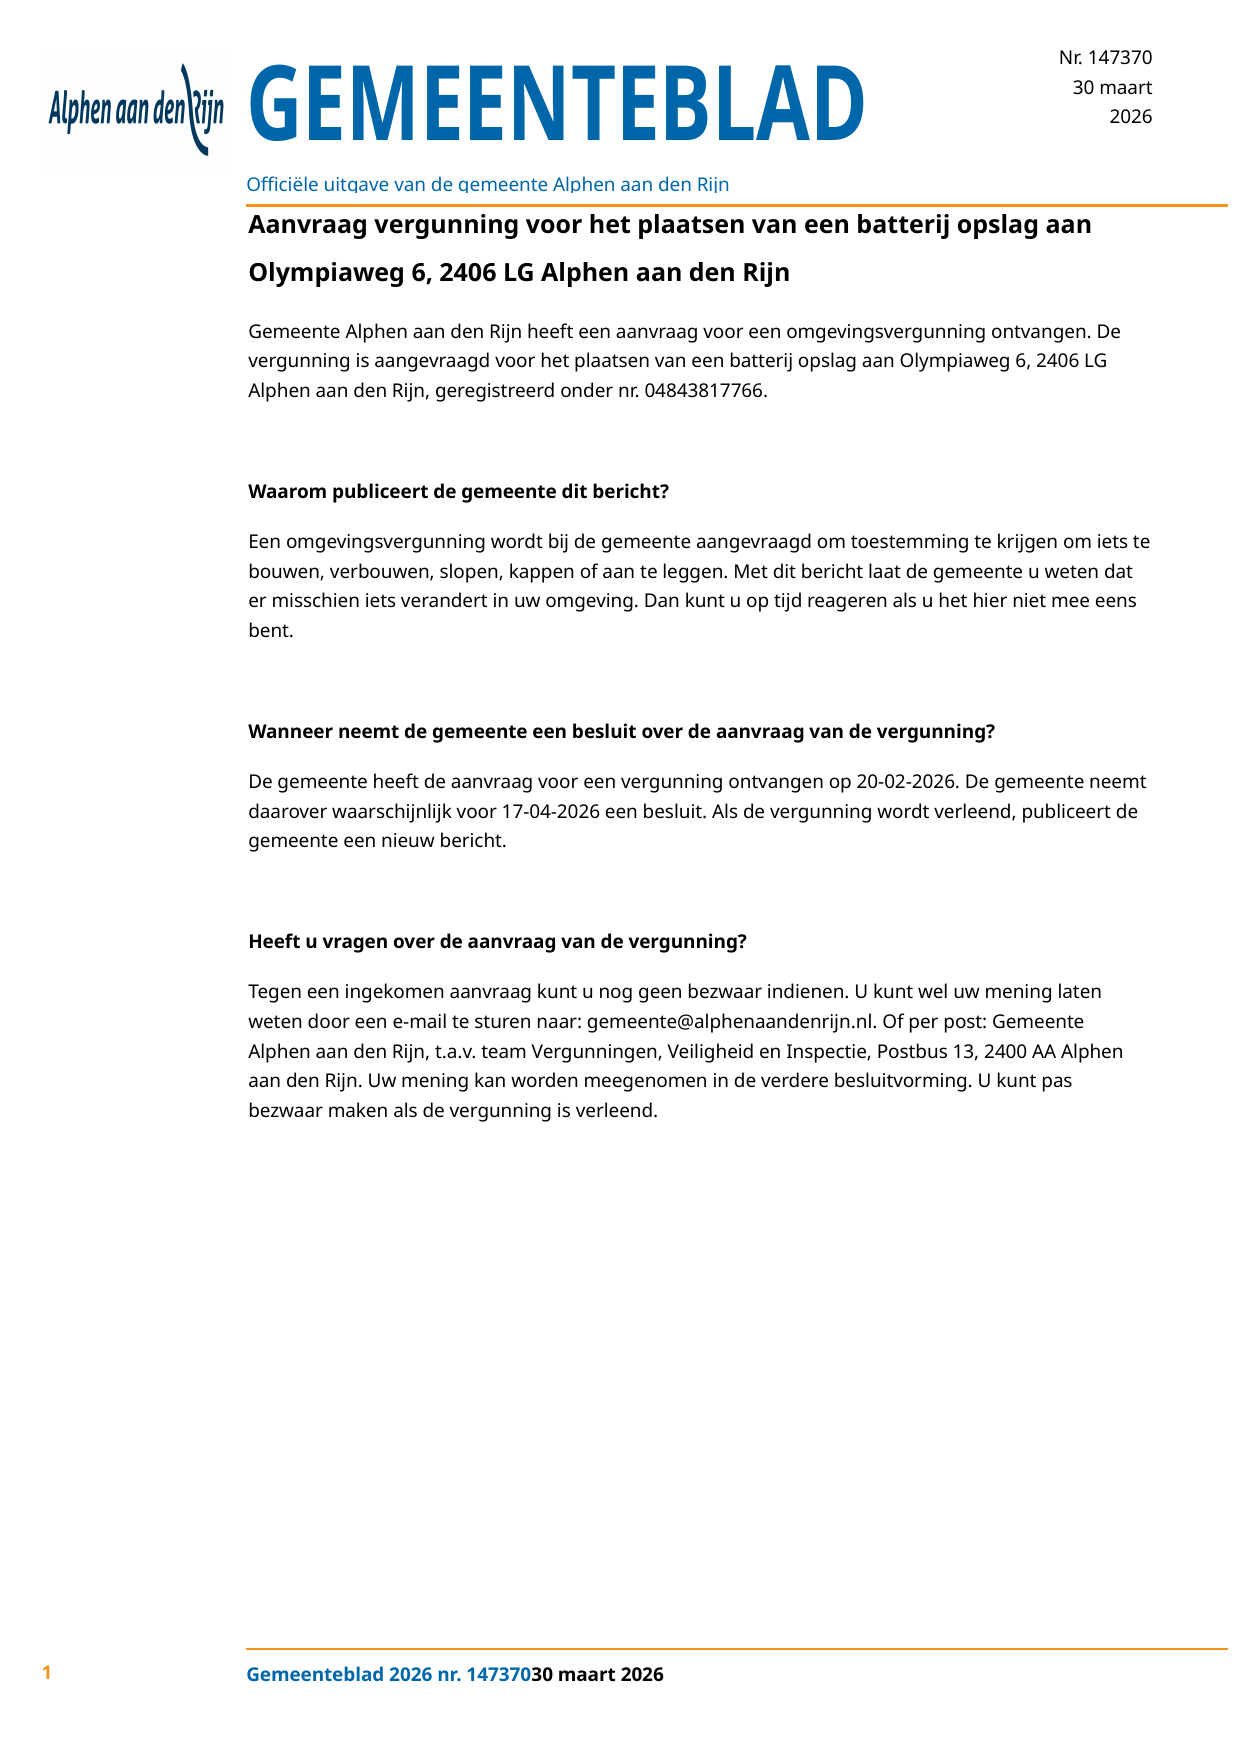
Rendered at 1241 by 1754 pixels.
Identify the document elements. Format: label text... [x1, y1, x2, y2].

text Tegen een ingekomen aanvraag kunt u nog geen bezwaar indienen. U kunt wel uw mening laten weten door een e-mail te sturen naar: gemeente@alphenaandenrijn.nl. Of per post: Gemeente Alphen aan den Rijn, t.a.v. team Vergunningen, Veiligheid en Inspectie, Postbus 13, 2400 AA Alphen aan den Rijn. Uw mening kan worden meegenomen in de verdere besluitvorming. U kunt pas bezwaar maken als de vergunning is verleend. [248, 979, 1152, 1123]
text Een omgevingsvergunning wordt bij de gemeente aangevraagd om toestemming te krijgen om iets te bouwen, verbouwen, slopen, kappen of aan te leggen. Met dit bericht laat de gemeente u weten dat er misschien iets verandert in uw omgeving. Dan kunt u op tijd reageren als u het hier niet mee eens bent. [248, 528, 1152, 643]
text De gemeente heeft de aanvraag voor een vergunning ontvangen op 20-02-2026. De gemeente neemt daarover waarschijnlijk voor 17-04-2026 een besluit. Als de vergunning wordt verleend, publiceert de gemeente een nieuw bericht. [248, 768, 1152, 853]
text Waarom publiceert de gemeente dit bericht? [248, 478, 1152, 504]
text Gemeente Alphen aan den Rijn heeft een aanvraag voor een omgevingsvergunning ontvangen. De vergunning is aangevraagd voor het plaatsen van een batterij opslag aan Olympiaweg 6, 2406 LG Alphen aan den Rijn, geregistreerd onder nr. 04843817766. [248, 318, 1152, 403]
text Wanneer neemt de gemeente een besluit over de aanvraag van de vergunning? [248, 718, 1152, 744]
picture [41, 47, 231, 172]
text Heeft u vragen over de aanvraag van de vergunning? [248, 928, 1152, 954]
text Aanvraag vergunning voor het plaatsen van een batterij opslag aan Olympiaweg 6, 2406 LG Alphen aan den Rijn [248, 207, 1152, 288]
